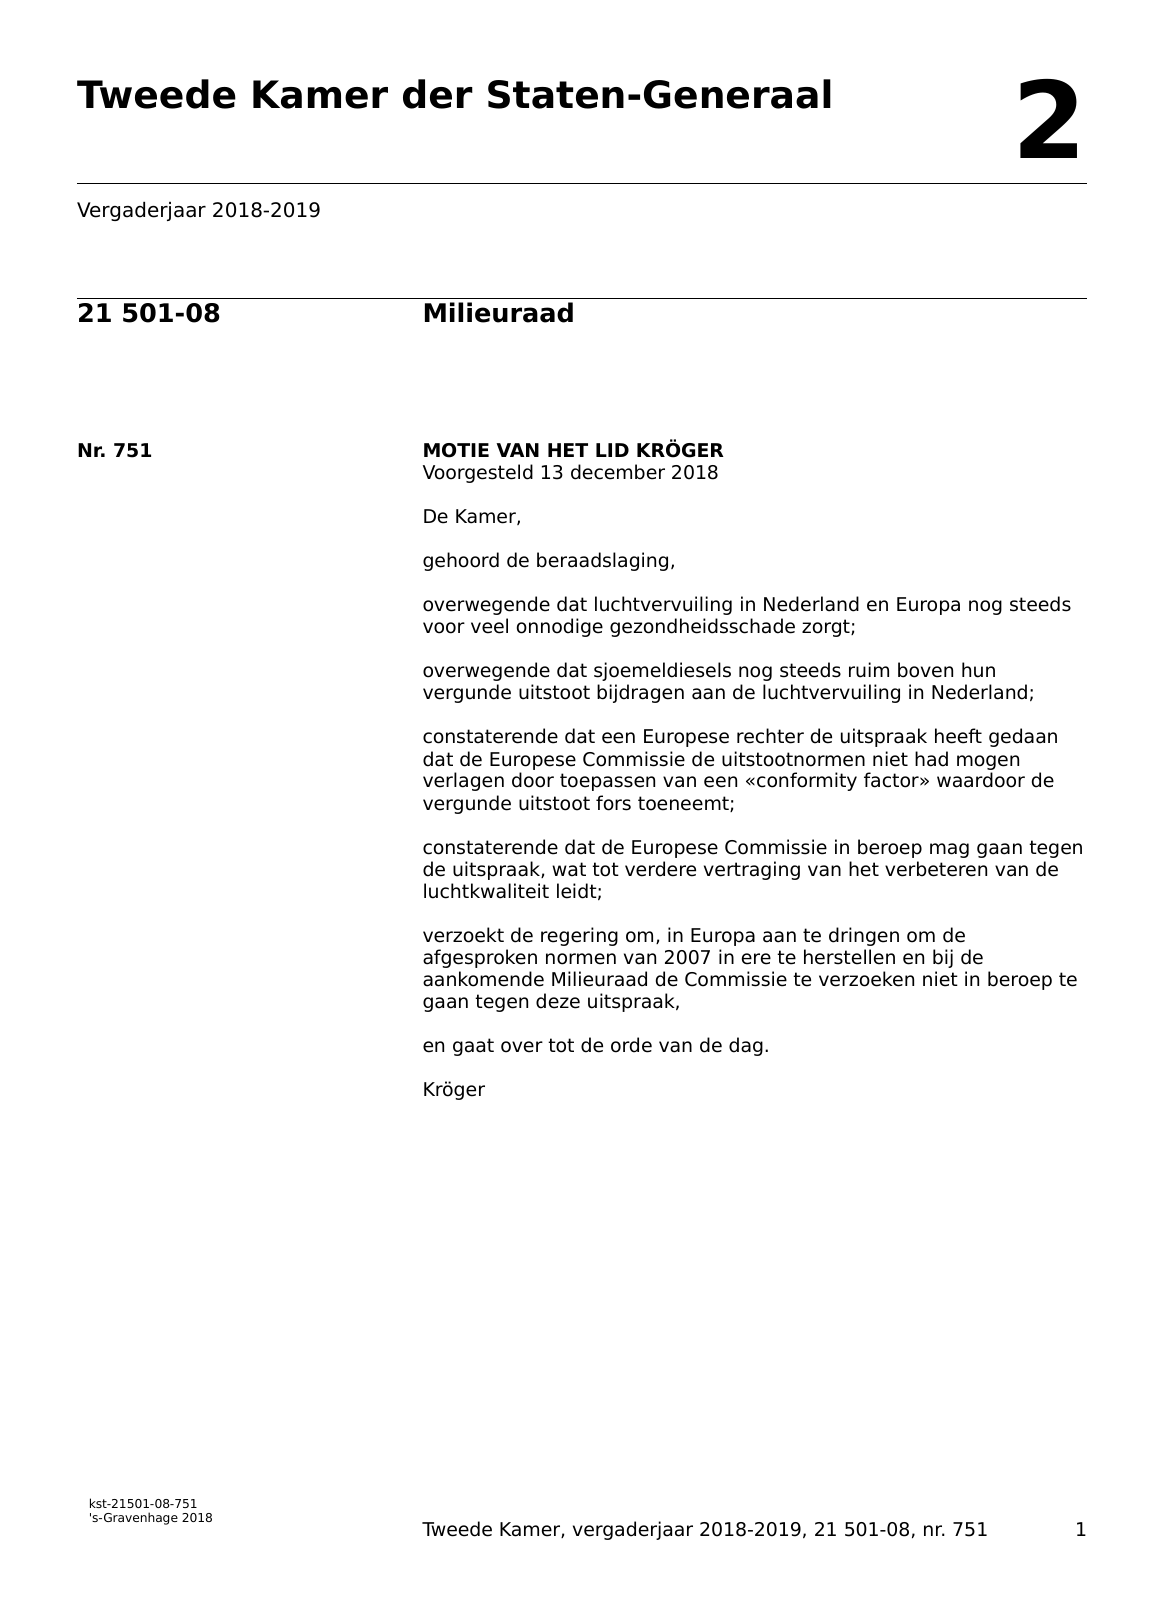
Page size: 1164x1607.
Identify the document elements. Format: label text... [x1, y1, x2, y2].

text verzoekt de regering om, in Europa aan te dringen om de afgesproken normen van 2007 in ere te herstellen en bij de aankomende Milieuraad de Commissie te verzoeken niet in beroep te gaan tegen deze uitspraak, [422, 925, 1087, 1013]
text Voorgesteld 13 december 2018 [422, 462, 1087, 484]
text overwegende dat sjoemeldiesels nog steeds ruim boven hun vergunde uitstoot bijdragen aan de luchtvervuiling in Nederland; [422, 660, 1087, 704]
text overwegende dat luchtvervuiling in Nederland en Europa nog steeds voor veel onnodige gezondheidsschade zorgt; [422, 594, 1087, 638]
text constaterende dat de Europese Commissie in beroep mag gaan tegen de uitspraak, wat tot verdere vertraging van het verbeteren van de luchtkwaliteit leidt; [422, 837, 1087, 902]
text De Kamer, [422, 506, 1087, 528]
text en gaat over tot de orde van de dag. [422, 1035, 1087, 1057]
table_cell Vergaderjaar 2018-2019 [77, 184, 1087, 298]
text gehoord de beraadslaging, [422, 550, 1087, 572]
text Kröger [422, 1079, 1087, 1101]
text 's-Gravenhage 2018 [88, 1511, 323, 1525]
table_header 2 [886, 59, 1087, 183]
table_header Tweede Kamer der Staten-Generaal [77, 59, 886, 183]
subtitle 21 501-08 Milieuraad [77, 299, 1087, 329]
text kst-21501-08-751 [88, 1497, 323, 1511]
text constaterende dat een Europese rechter de uitspraak heeft gedaan dat de Europese Commissie de uitstootnormen niet had mogen verlagen door toepassen van een «conformity factor» waardoor de vergunde uitstoot fors toeneemt; [422, 726, 1087, 814]
subtitle Nr. 751 MOTIE VAN HET LID KRÖGER [77, 440, 1087, 462]
